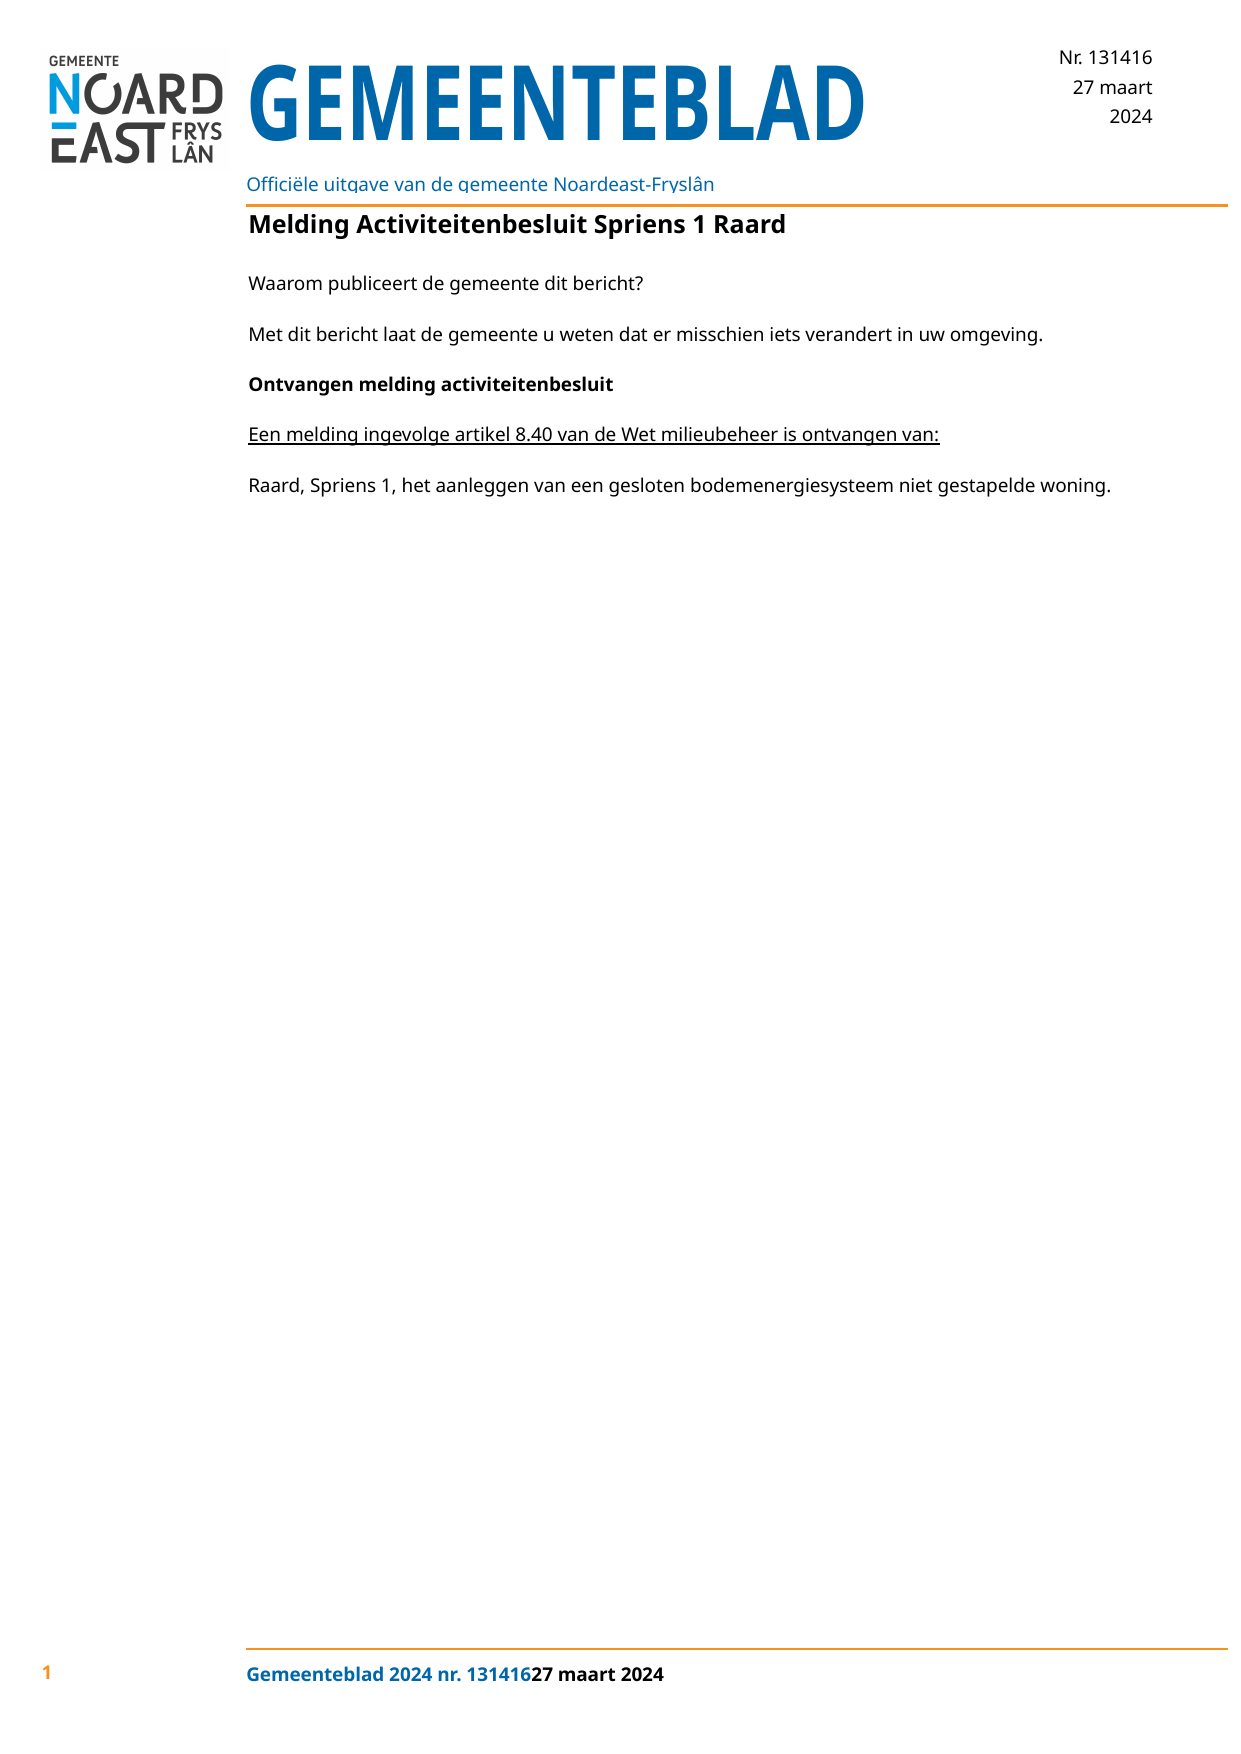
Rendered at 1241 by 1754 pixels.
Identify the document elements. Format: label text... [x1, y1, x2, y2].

text Melding Activiteitenbesluit Spriens 1 Raard [248, 207, 1152, 241]
text Ontvangen melding activiteitenbesluit [248, 371, 1152, 397]
text Waarom publiceert de gemeente dit bericht? [248, 270, 1152, 296]
picture [41, 47, 231, 172]
text Raard, Spriens 1, het aanleggen van een gesloten bodemenergiesysteem niet gestapelde woning. [248, 472, 1152, 498]
text Een melding ingevolge artikel 8.40 van de Wet milieubeheer is ontvangen van: [248, 422, 1152, 447]
text Met dit bericht laat de gemeente u weten dat er misschien iets verandert in uw omgeving. [248, 321, 1152, 346]
